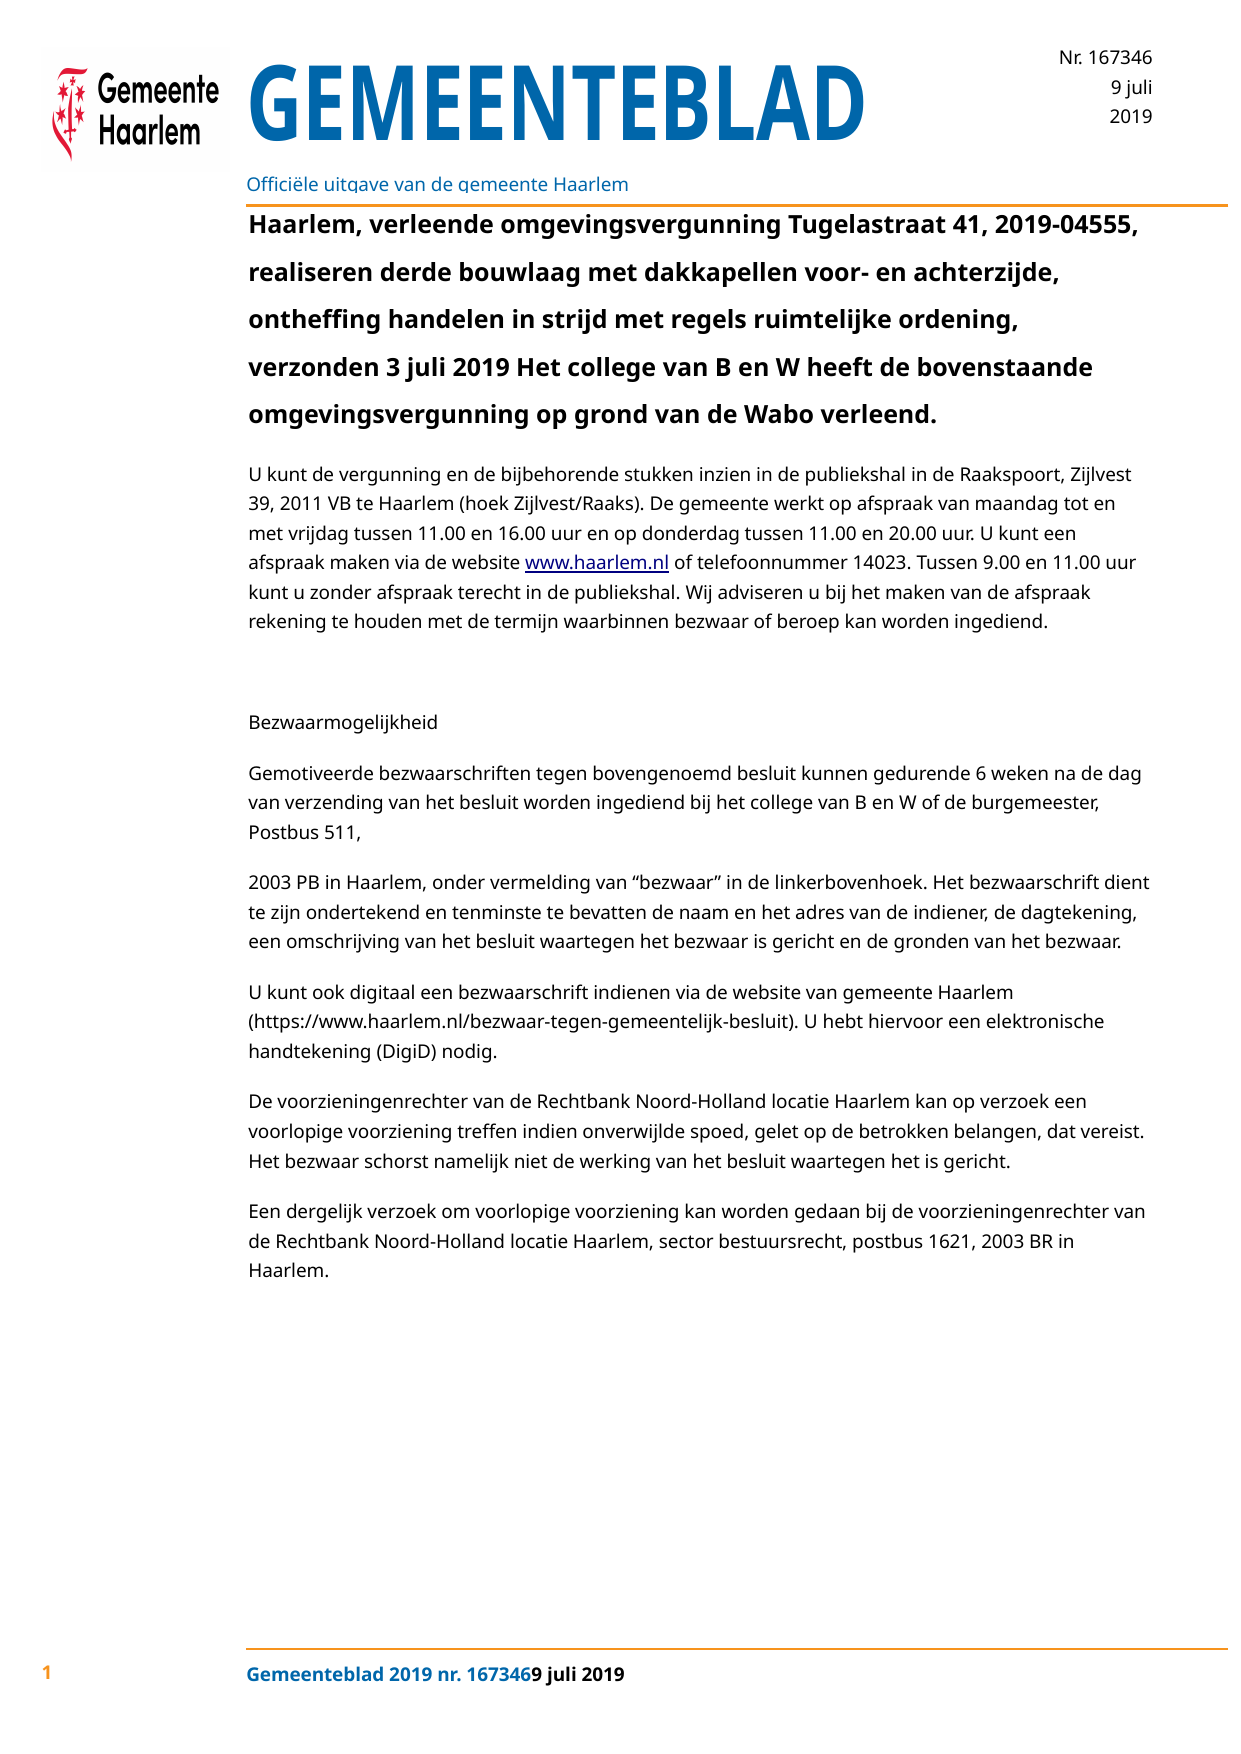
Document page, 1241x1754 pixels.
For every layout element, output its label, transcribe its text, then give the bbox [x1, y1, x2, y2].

text De voorzieningenrechter van de Rechtbank Noord-Holland locatie Haarlem kan op verzoek een voorlopige voorziening treffen indien onverwijlde spoed, gelet op de betrokken belangen, dat vereist. Het bezwaar schorst namelijk niet de werking van het besluit waartegen het is gericht. [248, 1089, 1152, 1173]
text Bezwaarmogelijkheid [248, 709, 1152, 735]
text U kunt de vergunning en de bijbehorende stukken inzien in de publiekshal in de Raakspoort, Zijlvest 39, 2011 VB te Haarlem (hoek Zijlvest/Raaks). De gemeente werkt op afspraak van maandag tot en met vrijdag tussen 11.00 en 16.00 uur en op donderdag tussen 11.00 en 20.00 uur. U kunt een afspraak maken via de website www.haarlem.nl of telefoonnummer 14023. Tussen 9.00 en 11.00 uur kunt u zonder afspraak terecht in de publiekshal. Wij adviseren u bij het maken van de afspraak rekening te houden met de termijn waarbinnen bezwaar of beroep kan worden ingediend. [248, 461, 1152, 634]
text Haarlem, verleende omgevingsvergunning Tugelastraat 41, 2019-04555, realiseren derde bouwlaag met dakkapellen voor- en achterzijde, ontheffing handelen in strijd met regels ruimtelijke ordening, verzonden 3 juli 2019 Het college van B en W heeft de bovenstaande omgevingsvergunning op grond van de Wabo verleend. [248, 207, 1152, 431]
text Een dergelijk verzoek om voorlopige voorziening kan worden gedaan bij de voorzieningenrechter van de Rechtbank Noord-Holland locatie Haarlem, sector bestuursrecht, postbus 1621, 2003 BR in Haarlem. [248, 1198, 1152, 1283]
text Gemotiveerde bezwaarschriften tegen bovengenoemd besluit kunnen gedurende 6 weken na de dag van verzending van het besluit worden ingediend bij het college van B en W of de burgemeester, Postbus 511, [248, 760, 1152, 845]
text U kunt ook digitaal een bezwaarschrift indienen via de website van gemeente Haarlem (https://www.haarlem.nl/bezwaar-tegen-gemeentelijk-besluit). U hebt hiervoor een elektronische handtekening (DigiD) nodig. [248, 979, 1152, 1064]
picture [41, 47, 231, 172]
text 2003 PB in Haarlem, onder vermelding van “bezwaar” in de linkerbovenhoek. Het bezwaarschrift dient te zijn ondertekend en tenminste te bevatten de naam en het adres van de indiener, de dagtekening, een omschrijving van het besluit waartegen het bezwaar is gericht en de gronden van het bezwaar. [248, 869, 1152, 954]
